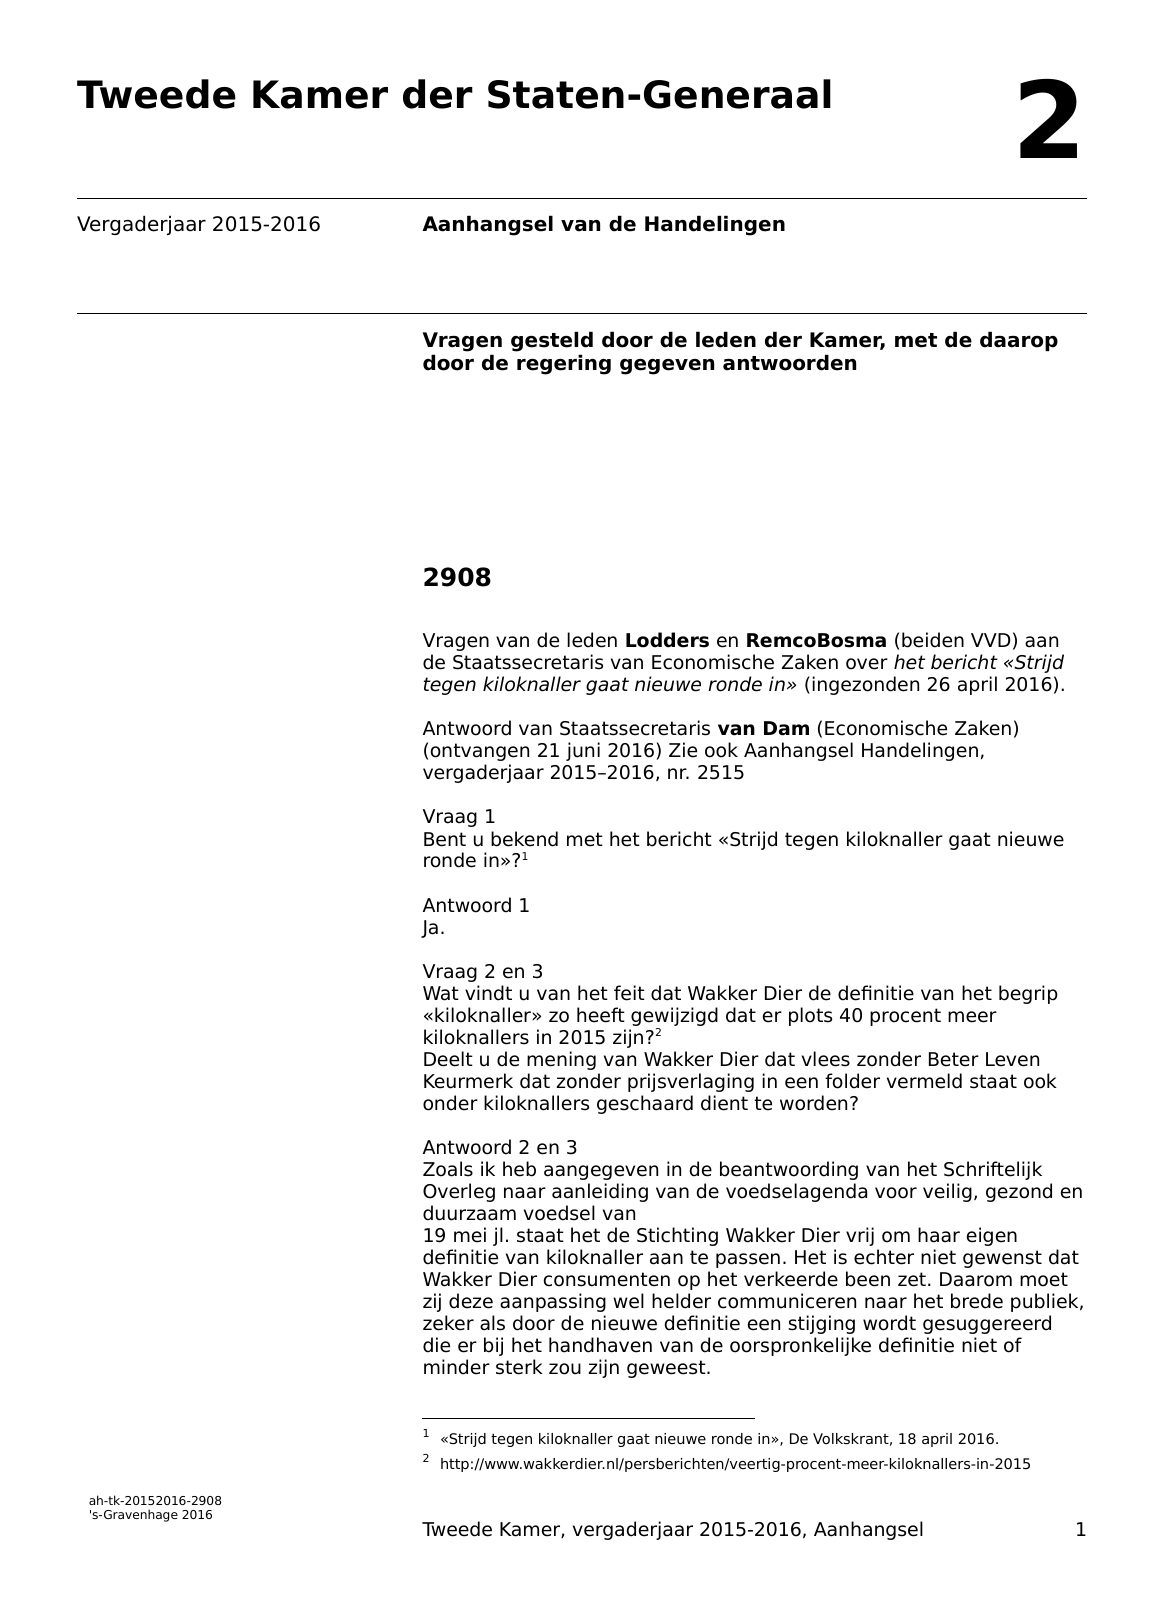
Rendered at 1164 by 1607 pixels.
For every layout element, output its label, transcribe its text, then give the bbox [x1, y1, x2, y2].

text 19 mei jl. staat het de Stichting Wakker Dier vrij om haar eigen definitie van kiloknaller aan te passen. Het is echter niet gewenst dat Wakker Dier consumenten op het verkeerde been zet. Daarom moet zij deze aanpassing wel helder communiceren naar het brede publiek, zeker als door de nieuwe definitie een stijging wordt gesuggereerd die er bij het handhaven van de oorspronkelijke definitie niet of minder sterk zou zijn geweest. [422, 1225, 1087, 1378]
text http://www.wakkerdier.nl/persberichten/veertig-procent-meer-kiloknallers-in-2015 [422, 1452, 1087, 1474]
table_cell Aanhangsel van de Handelingen [422, 199, 1087, 313]
text ah-tk-20152016-2908 [88, 1494, 323, 1508]
text 2908 [422, 563, 1087, 592]
table_cell Vragen gesteld door de leden der Kamer, met de daarop door de regering gegeven antwoorden [422, 314, 1087, 375]
table_cell [77, 314, 422, 375]
table_cell Vergaderjaar 2015-2016 [77, 199, 422, 313]
text Antwoord 2 en 3 [422, 1137, 1087, 1159]
text Vraag 2 en 3 [422, 961, 1087, 983]
text Deelt u de mening van Wakker Dier dat vlees zonder Beter Leven Keurmerk dat zonder prijsverlaging in een folder vermeld staat ook onder kiloknallers geschaard dient te worden? [422, 1049, 1087, 1114]
text Vraag 1 [422, 806, 1087, 828]
text Bent u bekend met het bericht «Strijd tegen kiloknaller gaat nieuwe ronde in»? [422, 828, 1087, 872]
text «Strijd tegen kiloknaller gaat nieuwe ronde in», De Volkskrant, 18 april 2016. [422, 1427, 1087, 1449]
text Zoals ik heb aangegeven in de beantwoording van het Schriftelijk Overleg naar aanleiding van de voedselagenda voor veilig, gezond en duurzaam voedsel van [422, 1159, 1087, 1225]
text Ja. [422, 917, 1087, 938]
text Antwoord 1 [422, 894, 1087, 917]
table_header 2 [886, 59, 1087, 198]
text Antwoord van Staatssecretaris van Dam (Economische Zaken) (ontvangen 21 juni 2016) Zie ook Aanhangsel Handelingen, vergaderjaar 2015–2016, nr. 2515 [422, 718, 1087, 784]
text Vragen van de leden Lodders en RemcoBosma (beiden VVD) aan de Staatssecretaris van Economische Zaken over het bericht «Strijd tegen kiloknaller gaat nieuwe ronde in» (ingezonden 26 april 2016). [422, 630, 1087, 696]
table_header Tweede Kamer der Staten-Generaal [77, 59, 886, 198]
text Wat vindt u van het feit dat Wakker Dier de definitie van het begrip «kiloknaller» zo heeft gewijzigd dat er plots 40 procent meer kiloknallers in 2015 zijn? [422, 983, 1087, 1049]
text 's-Gravenhage 2016 [88, 1508, 323, 1522]
